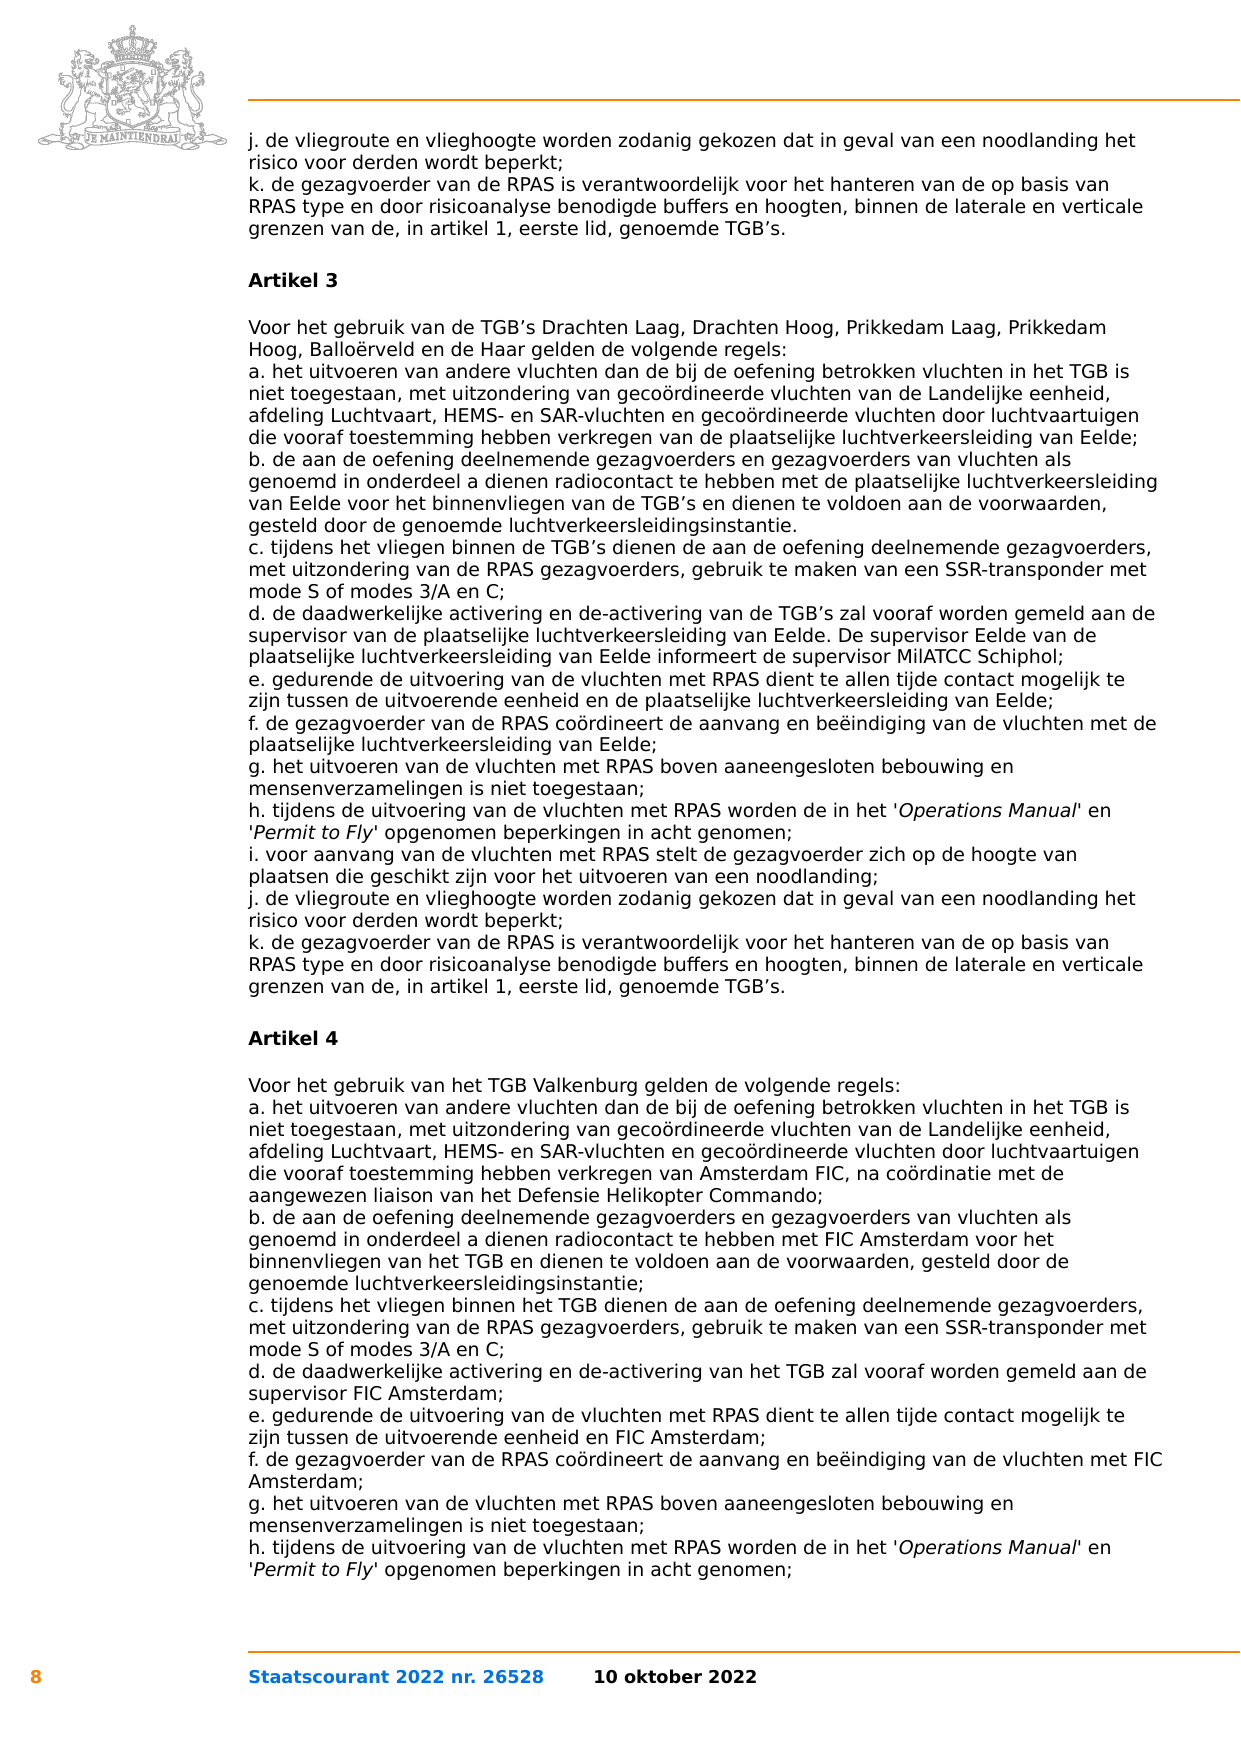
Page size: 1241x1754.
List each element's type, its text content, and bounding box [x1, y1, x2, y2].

picture [38, 25, 227, 150]
text e. gedurende de uitvoering van de vluchten met RPAS dient te allen tijde contact mogelijk te zijn tussen de uitvoerende eenheid en de plaatselijke luchtverkeersleiding van Eelde; [248, 668, 1163, 712]
text f. de gezagvoerder van de RPAS coördineert de aanvang en beëindiging van de vluchten met FIC Amsterdam; [248, 1449, 1163, 1493]
text b. de aan de oefening deelnemende gezagvoerders en gezagvoerders van vluchten als genoemd in onderdeel a dienen radiocontact te hebben met de plaatselijke luchtverkeersleiding van Eelde voor het binnenvliegen van de TGB’s en dienen te voldoen aan de voorwaarden, gesteld door de genoemde luchtverkeersleidingsinstantie. [248, 449, 1163, 537]
text k. de gezagvoerder van de RPAS is verantwoordelijk voor het hanteren van de op basis van RPAS type en door risicoanalyse benodigde buffers en hoogten, binnen de laterale en verticale grenzen van de, in artikel 1, eerste lid, genoemde TGB’s. [248, 932, 1163, 998]
text Voor het gebruik van de TGB’s Drachten Laag, Drachten Hoog, Prikkedam Laag, Prikkedam Hoog, Balloërveld en de Haar gelden de volgende regels: [248, 317, 1163, 361]
text a. het uitvoeren van andere vluchten dan de bij de oefening betrokken vluchten in het TGB is niet toegestaan, met uitzondering van gecoördineerde vluchten van de Landelijke eenheid, afdeling Luchtvaart, HEMS- en SAR-vluchten en gecoördineerde vluchten door luchtvaartuigen die vooraf toestemming hebben verkregen van de plaatselijke luchtverkeersleiding van Eelde; [248, 361, 1163, 449]
text b. de aan de oefening deelnemende gezagvoerders en gezagvoerders van vluchten als genoemd in onderdeel a dienen radiocontact te hebben met FIC Amsterdam voor het binnenvliegen van het TGB en dienen te voldoen aan de voorwaarden, gesteld door de genoemde luchtverkeersleidingsinstantie; [248, 1207, 1163, 1295]
text d. de daadwerkelijke activering en de-activering van het TGB zal vooraf worden gemeld aan de supervisor FIC Amsterdam; [248, 1361, 1163, 1405]
text g. het uitvoeren van de vluchten met RPAS boven aaneengesloten bebouwing en mensenverzamelingen is niet toegestaan; [248, 756, 1163, 800]
text k. de gezagvoerder van de RPAS is verantwoordelijk voor het hanteren van de op basis van RPAS type en door risicoanalyse benodigde buffers en hoogten, binnen de laterale en verticale grenzen van de, in artikel 1, eerste lid, genoemde TGB’s. [248, 174, 1163, 240]
text j. de vliegroute en vlieghoogte worden zodanig gekozen dat in geval van een noodlanding het risico voor derden wordt beperkt; [248, 888, 1163, 932]
text i. voor aanvang van de vluchten met RPAS stelt de gezagvoerder zich op de hoogte van plaatsen die geschikt zijn voor het uitvoeren van een noodlanding; [248, 844, 1163, 888]
text d. de daadwerkelijke activering en de-activering van de TGB’s zal vooraf worden gemeld aan de supervisor van de plaatselijke luchtverkeersleiding van Eelde. De supervisor Eelde van de plaatselijke luchtverkeersleiding van Eelde informeert de supervisor MilATCC Schiphol; [248, 602, 1163, 668]
text f. de gezagvoerder van de RPAS coördineert de aanvang en beëindiging van de vluchten met de plaatselijke luchtverkeersleiding van Eelde; [248, 712, 1163, 756]
text Voor het gebruik van het TGB Valkenburg gelden de volgende regels: [248, 1075, 1163, 1097]
subtitle Artikel 4 [248, 1028, 1163, 1050]
text e. gedurende de uitvoering van de vluchten met RPAS dient te allen tijde contact mogelijk te zijn tussen de uitvoerende eenheid en FIC Amsterdam; [248, 1405, 1163, 1449]
text j. de vliegroute en vlieghoogte worden zodanig gekozen dat in geval van een noodlanding het risico voor derden wordt beperkt; [248, 130, 1163, 174]
subtitle Artikel 3 [248, 270, 1163, 292]
text a. het uitvoeren van andere vluchten dan de bij de oefening betrokken vluchten in het TGB is niet toegestaan, met uitzondering van gecoördineerde vluchten van de Landelijke eenheid, afdeling Luchtvaart, HEMS- en SAR-vluchten en gecoördineerde vluchten door luchtvaartuigen die vooraf toestemming hebben verkregen van Amsterdam FIC, na coördinatie met de aangewezen liaison van het Defensie Helikopter Commando; [248, 1097, 1163, 1207]
text c. tijdens het vliegen binnen de TGB’s dienen de aan de oefening deelnemende gezagvoerders, met uitzondering van de RPAS gezagvoerders, gebruik te maken van een SSR-transponder met mode S of modes 3/A en C; [248, 537, 1163, 602]
text c. tijdens het vliegen binnen het TGB dienen de aan de oefening deelnemende gezagvoerders, met uitzondering van de RPAS gezagvoerders, gebruik te maken van een SSR-transponder met mode S of modes 3/A en C; [248, 1295, 1163, 1361]
text g. het uitvoeren van de vluchten met RPAS boven aaneengesloten bebouwing en mensenverzamelingen is niet toegestaan; [248, 1493, 1163, 1537]
text h. tijdens de uitvoering van de vluchten met RPAS worden de in het 'Operations Manual' en 'Permit to Fly' opgenomen beperkingen in acht genomen; [248, 1537, 1163, 1581]
text h. tijdens de uitvoering van de vluchten met RPAS worden de in het 'Operations Manual' en 'Permit to Fly' opgenomen beperkingen in acht genomen; [248, 800, 1163, 844]
